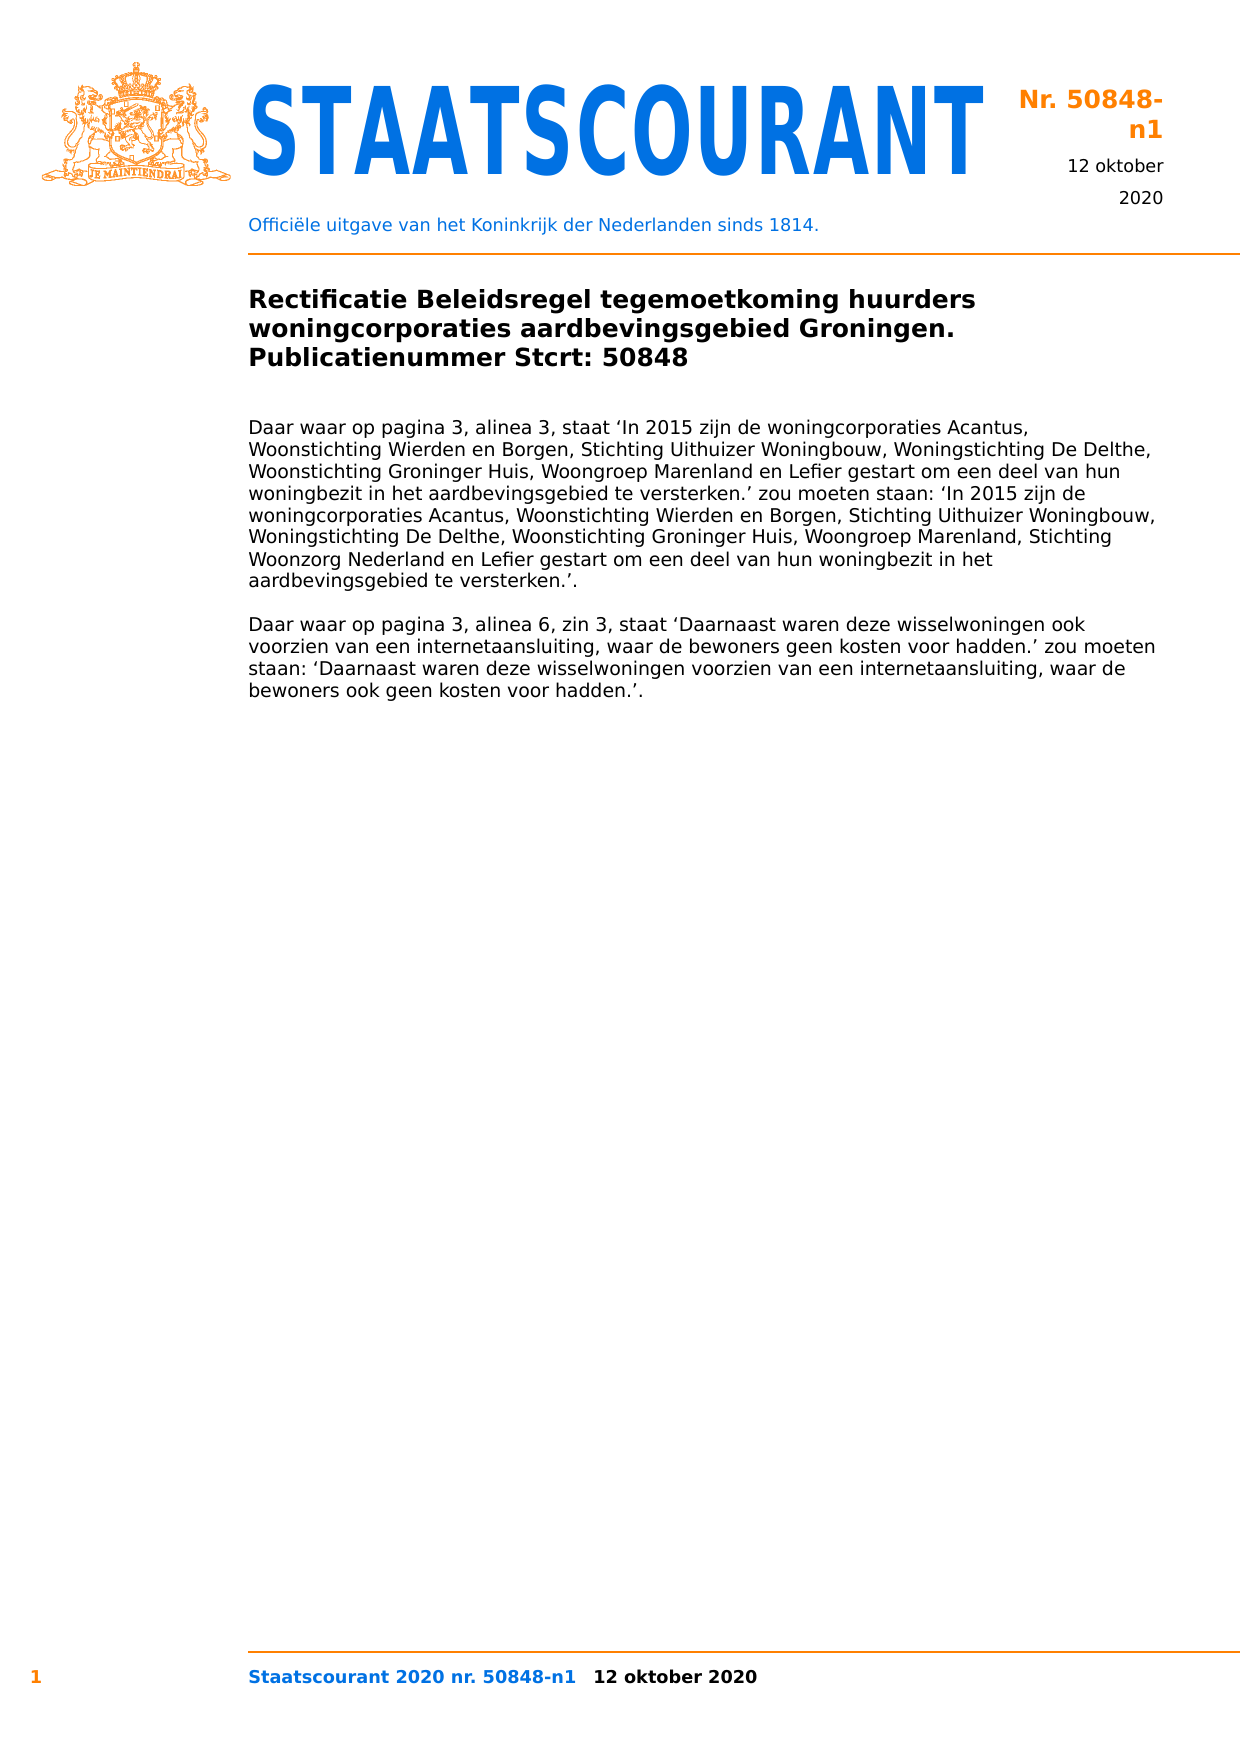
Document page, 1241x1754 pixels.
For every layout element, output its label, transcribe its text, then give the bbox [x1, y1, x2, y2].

text Daar waar op pagina 3, alinea 3, staat ‘In 2015 zijn de woningcorporaties Acantus, Woonstichting Wierden en Borgen, Stichting Uithuizer Woningbouw, Woningstichting De Delthe, Woonstichting Groninger Huis, Woongroep Marenland en Lefier gestart om een deel van hun woningbezit in het aardbevingsgebied te versterken.’ zou moeten staan: ‘In 2015 zijn de woningcorporaties Acantus, Woonstichting Wierden en Borgen, Stichting Uithuizer Woningbouw, Woningstichting De Delthe, Woonstichting Groninger Huis, Woongroep Marenland, Stichting Woonzorg Nederland en Lefier gestart om een deel van hun woningbezit in het aardbevingsgebied te versterken.’. [248, 417, 1163, 592]
text Daar waar op pagina 3, alinea 6, zin 3, staat ‘Daarnaast waren deze wisselwoningen ook voorzien van een internetaansluiting, waar de bewoners geen kosten voor hadden.’ zou moeten staan: ‘Daarnaast waren deze wisselwoningen voorzien van een internetaansluiting, waar de bewoners ook geen kosten voor hadden.’. [248, 614, 1163, 702]
table_header STAATSCOURANT [248, 62, 998, 215]
picture [41, 62, 231, 186]
table_cell 12 oktober [998, 150, 1240, 182]
table_header Nr. 50848-n1 [998, 62, 1240, 150]
table_cell 2020 [998, 183, 1240, 215]
table_cell Officiële uitgave van het Koninkrijk der Nederlanden sinds 1814. [248, 215, 1240, 253]
table_header [25, 62, 248, 253]
subtitle Rectificatie Beleidsregel tegemoetkoming huurders woningcorporaties aardbevingsgebied Groningen. Publicatienummer Stcrt: 50848 [248, 285, 1163, 373]
